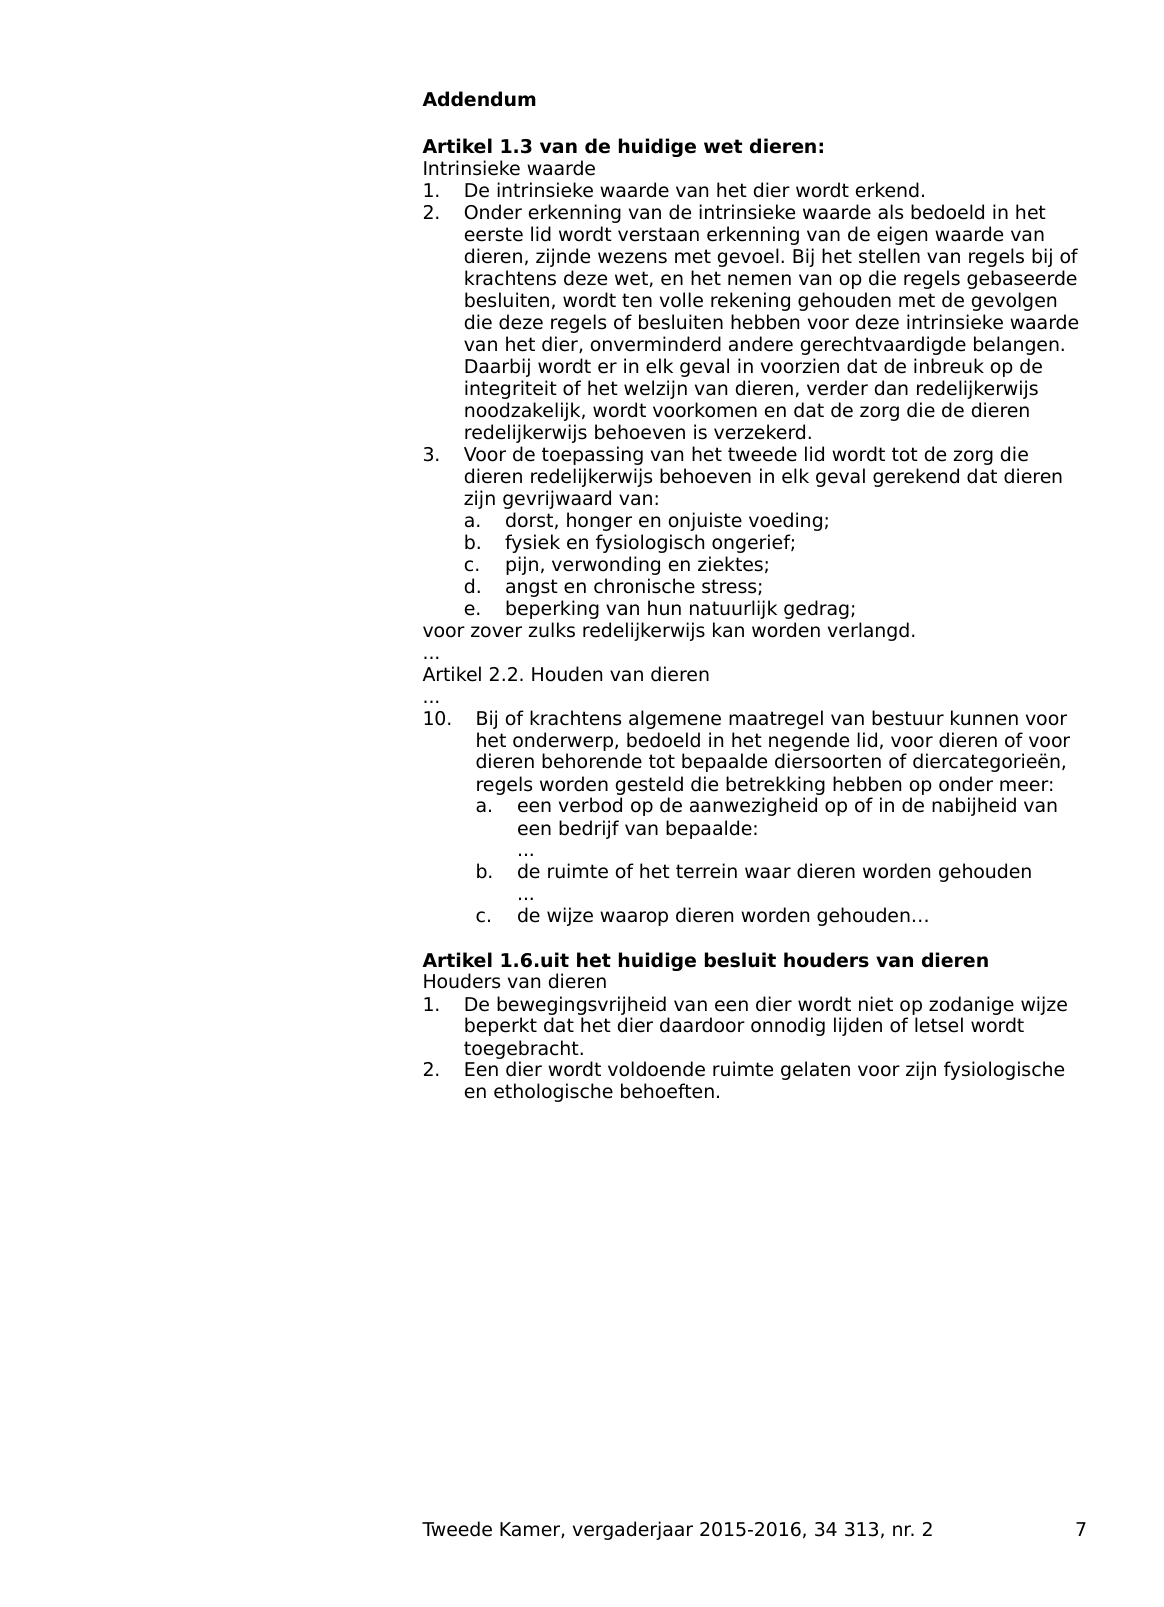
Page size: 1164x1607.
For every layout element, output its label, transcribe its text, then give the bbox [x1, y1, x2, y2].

text a. dorst, honger en onjuiste voeding; [464, 510, 1087, 532]
text e. beperking van hun natuurlijk gedrag; [464, 598, 1087, 619]
text ... [422, 686, 1087, 707]
text b. de ruimte of het terrein waar dieren worden gehouden [475, 861, 1087, 883]
text Houders van dieren [422, 971, 1087, 993]
text 1. De intrinsieke waarde van het dier wordt erkend. [422, 180, 1087, 202]
text Intrinsieke waarde [422, 158, 1087, 180]
text 1. De bewegingsvrijheid van een dier wordt niet op zodanige wijze beperkt dat het dier daardoor onnodig lijden of letsel wordt toegebracht. [422, 993, 1087, 1059]
text Artikel 1.6.uit het huidige besluit houders van dieren [422, 949, 1087, 971]
text 3. Voor de toepassing van het tweede lid wordt tot de zorg die dieren redelijkerwijs behoeven in elk geval gerekend dat dieren zijn gevrijwaard van: [422, 444, 1087, 510]
text a. een verbod op de aanwezigheid op of in de nabijheid van een bedrijf van bepaalde: [475, 795, 1087, 839]
text Artikel 1.3 van de huidige wet dieren: [422, 136, 1087, 158]
text ... [517, 883, 1087, 905]
text d. angst en chronische stress; [464, 576, 1087, 598]
subtitle Addendum [77, 89, 1087, 111]
text 2. Een dier wordt voldoende ruimte gelaten voor zijn fysiologische en ethologische behoeften. [422, 1059, 1087, 1103]
text ... [422, 642, 1087, 663]
text 2. Onder erkenning van de intrinsieke waarde als bedoeld in het eerste lid wordt verstaan erkenning van de eigen waarde van dieren, zijnde wezens met gevoel. Bij het stellen van regels bij of krachtens deze wet, en het nemen van op die regels gebaseerde besluiten, wordt ten volle rekening gehouden met de gevolgen die deze regels of besluiten hebben voor deze intrinsieke waarde van het dier, onverminderd andere gerechtvaardigde belangen. Daarbij wordt er in elk geval in voorzien dat de inbreuk op de integriteit of het welzijn van dieren, verder dan redelijkerwijs noodzakelijk, wordt voorkomen en dat de zorg die de dieren redelijkerwijs behoeven is verzekerd. [422, 202, 1087, 444]
text voor zover zulks redelijkerwijs kan worden verlangd. [422, 619, 1087, 642]
text b. fysiek en fysiologisch ongerief; [464, 532, 1087, 554]
text c. de wijze waarop dieren worden gehouden… [475, 905, 1087, 927]
text Artikel 2.2. Houden van dieren [422, 663, 1087, 686]
text 10. Bij of krachtens algemene maatregel van bestuur kunnen voor het onderwerp, bedoeld in het negende lid, voor dieren of voor dieren behorende tot bepaalde diersoorten of diercategorieën, regels worden gesteld die betrekking hebben op onder meer: [422, 707, 1087, 795]
text c. pijn, verwonding en ziektes; [464, 554, 1087, 576]
text ... [517, 839, 1087, 861]
